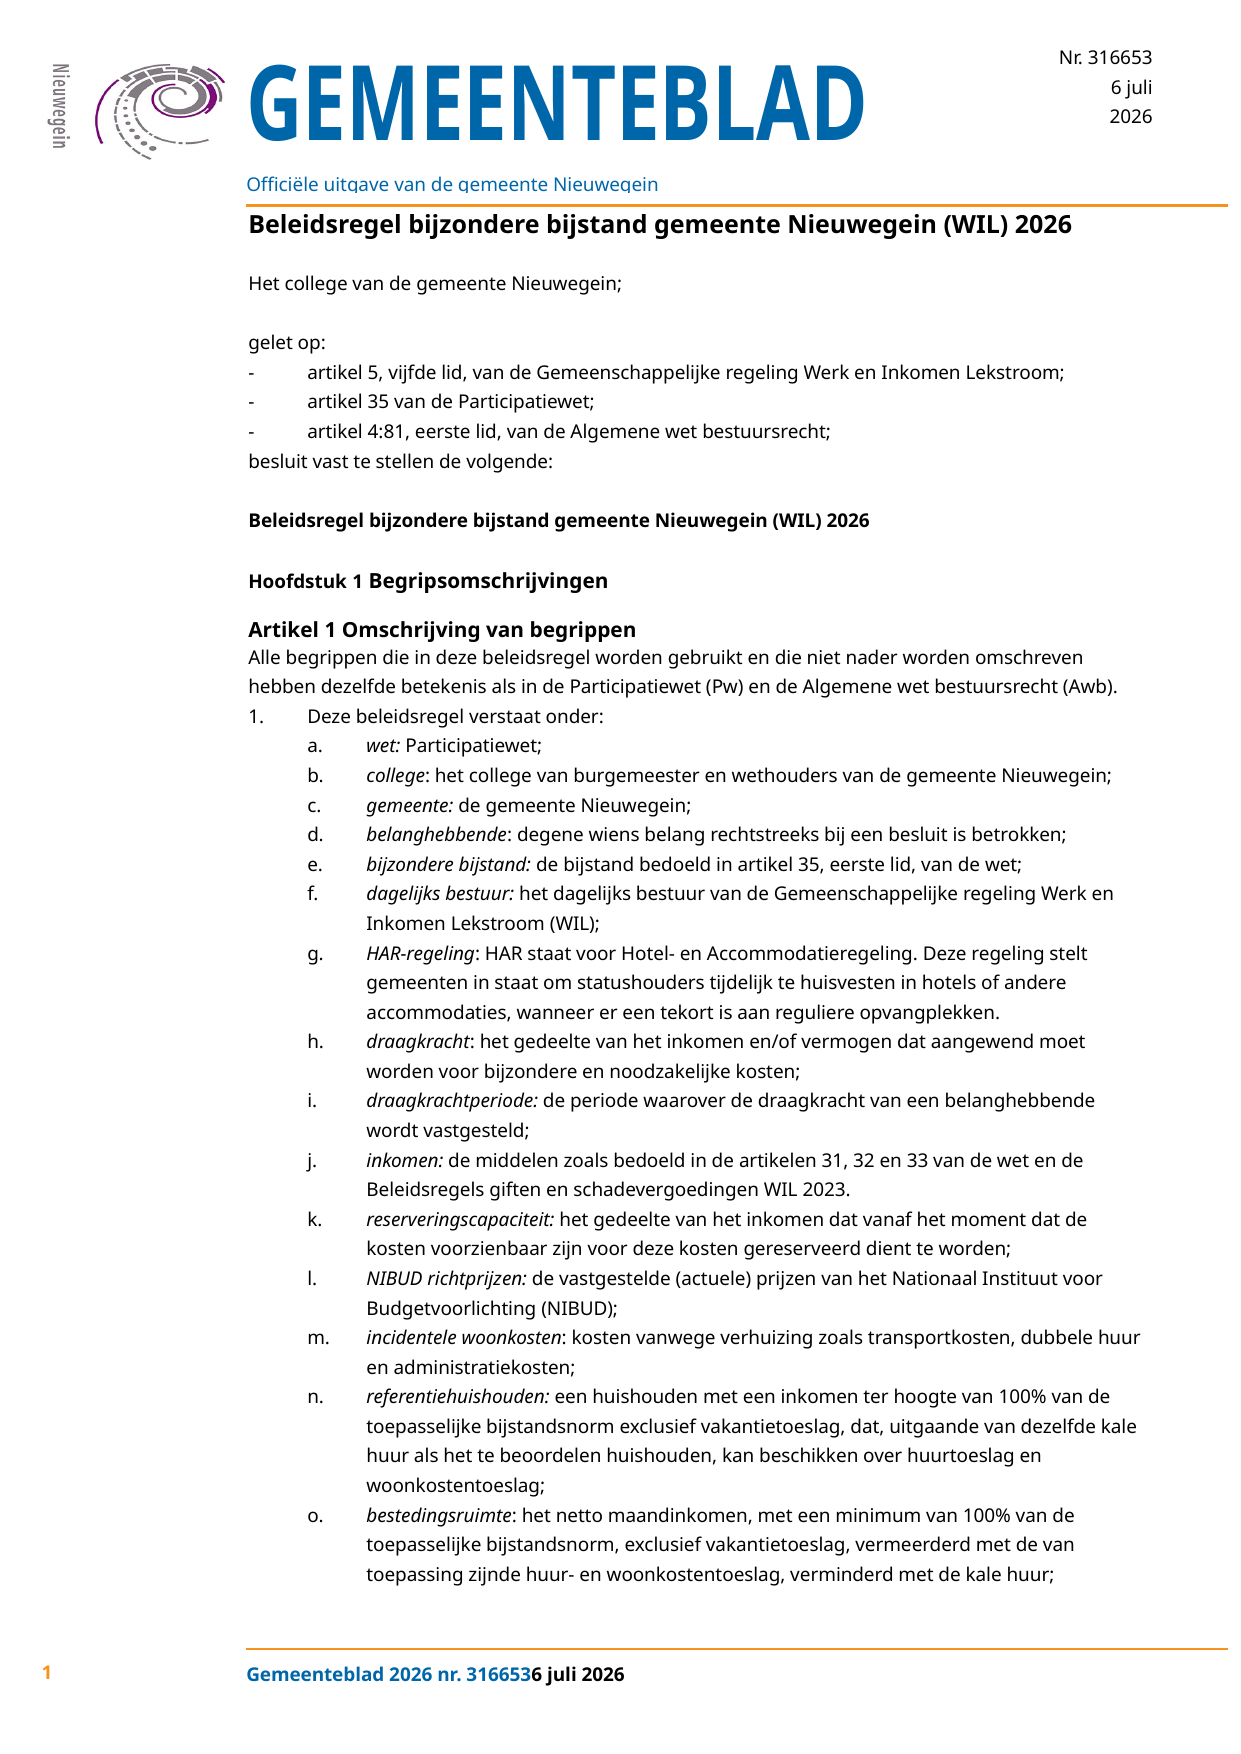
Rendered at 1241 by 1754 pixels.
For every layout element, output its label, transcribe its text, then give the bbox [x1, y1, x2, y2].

list referentiehuishouden: een huishouden met een inkomen ter hoogte van 100% van de toepasselijke bijstandsnorm exclusief vakantietoeslag, dat, uitgaande van dezelfde kale huur als het te beoordelen huishouden, kan beschikken over huurtoeslag en woonkostentoeslag; [307, 1383, 1152, 1498]
text Hoofdstuk 1 Begripsomschrijvingen [248, 566, 1152, 594]
list college: het college van burgemeester en wethouders van de gemeente Nieuwegein; [307, 762, 1152, 788]
list belanghebbende: degene wiens belang rechtstreeks bij een besluit is betrokken; [307, 821, 1152, 847]
list inkomen: de middelen zoals bedoeld in de artikelen 31, 32 en 33 van de wet en de Beleidsregels giften en schadevergoedingen WIL 2023. [307, 1147, 1152, 1202]
list reserveringscapaciteit: het gedeelte van het inkomen dat vanaf het moment dat de kosten voorzienbaar zijn voor deze kosten gereserveerd dient te worden; [307, 1206, 1152, 1261]
list artikel 5, vijfde lid, van de Gemeenschappelijke regeling Werk en Inkomen Lekstroom; [248, 359, 1152, 385]
picture [41, 47, 231, 172]
list NIBUD richtprijzen: de vastgestelde (actuele) prijzen van het Nationaal Instituut voor Budgetvoorlichting (NIBUD); [307, 1265, 1152, 1320]
list wet: Participatiewet; [307, 733, 1152, 758]
text Beleidsregel bijzondere bijstand gemeente Nieuwegein (WIL) 2026 [248, 207, 1152, 241]
list bijzondere bijstand: de bijstand bedoeld in artikel 35, eerste lid, van de wet; [307, 851, 1152, 877]
text besluit vast te stellen de volgende: [248, 448, 1152, 473]
list incidentele woonkosten: kosten vanwege verhuizing zoals transportkosten, dubbele huur en administratiekosten; [307, 1324, 1152, 1379]
list draagkracht: het gedeelte van het inkomen en/of vermogen dat aangewend moet worden voor bijzondere en noodzakelijke kosten; [307, 1028, 1152, 1084]
list Deze beleidsregel verstaat onder: [248, 703, 1152, 729]
list artikel 35 van de Participatiewet; [248, 389, 1152, 414]
text Het college van de gemeente Nieuwegein; [248, 270, 1152, 296]
text Alle begrippen die in deze beleidsregel worden gebruikt en die niet nader worden omschreven hebben dezelfde betekenis als in de Participatiewet (Pw) en de Algemene wet bestuursrecht (Awb). [248, 644, 1152, 699]
text Beleidsregel bijzondere bijstand gemeente Nieuwegein (WIL) 2026 [248, 507, 1152, 533]
list gemeente: de gemeente Nieuwegein; [307, 792, 1152, 817]
list artikel 4:81, eerste lid, van de Algemene wet bestuursrecht; [248, 418, 1152, 444]
list dagelijks bestuur: het dagelijks bestuur van de Gemeenschappelijke regeling Werk en Inkomen Lekstroom (WIL); [307, 881, 1152, 936]
text Artikel 1 Omschrijving van begrippen [248, 615, 1152, 644]
list bestedingsruimte: het netto maandinkomen, met een minimum van 100% van de toepasselijke bijstandsnorm, exclusief vakantietoeslag, vermeerderd met de van toepassing zijnde huur- en woonkostentoeslag, verminderd met de kale huur; [307, 1502, 1152, 1587]
list draagkrachtperiode: de periode waarover de draagkracht van een belanghebbende wordt vastgesteld; [307, 1088, 1152, 1143]
text gelet op: [248, 329, 1152, 355]
list HAR-regeling: HAR staat voor Hotel- en Accommodatieregeling. Deze regeling stelt gemeenten in staat om statushouders tijdelijk te huisvesten in hotels of andere accommodaties, wanneer er een tekort is aan reguliere opvangplekken. [307, 940, 1152, 1024]
